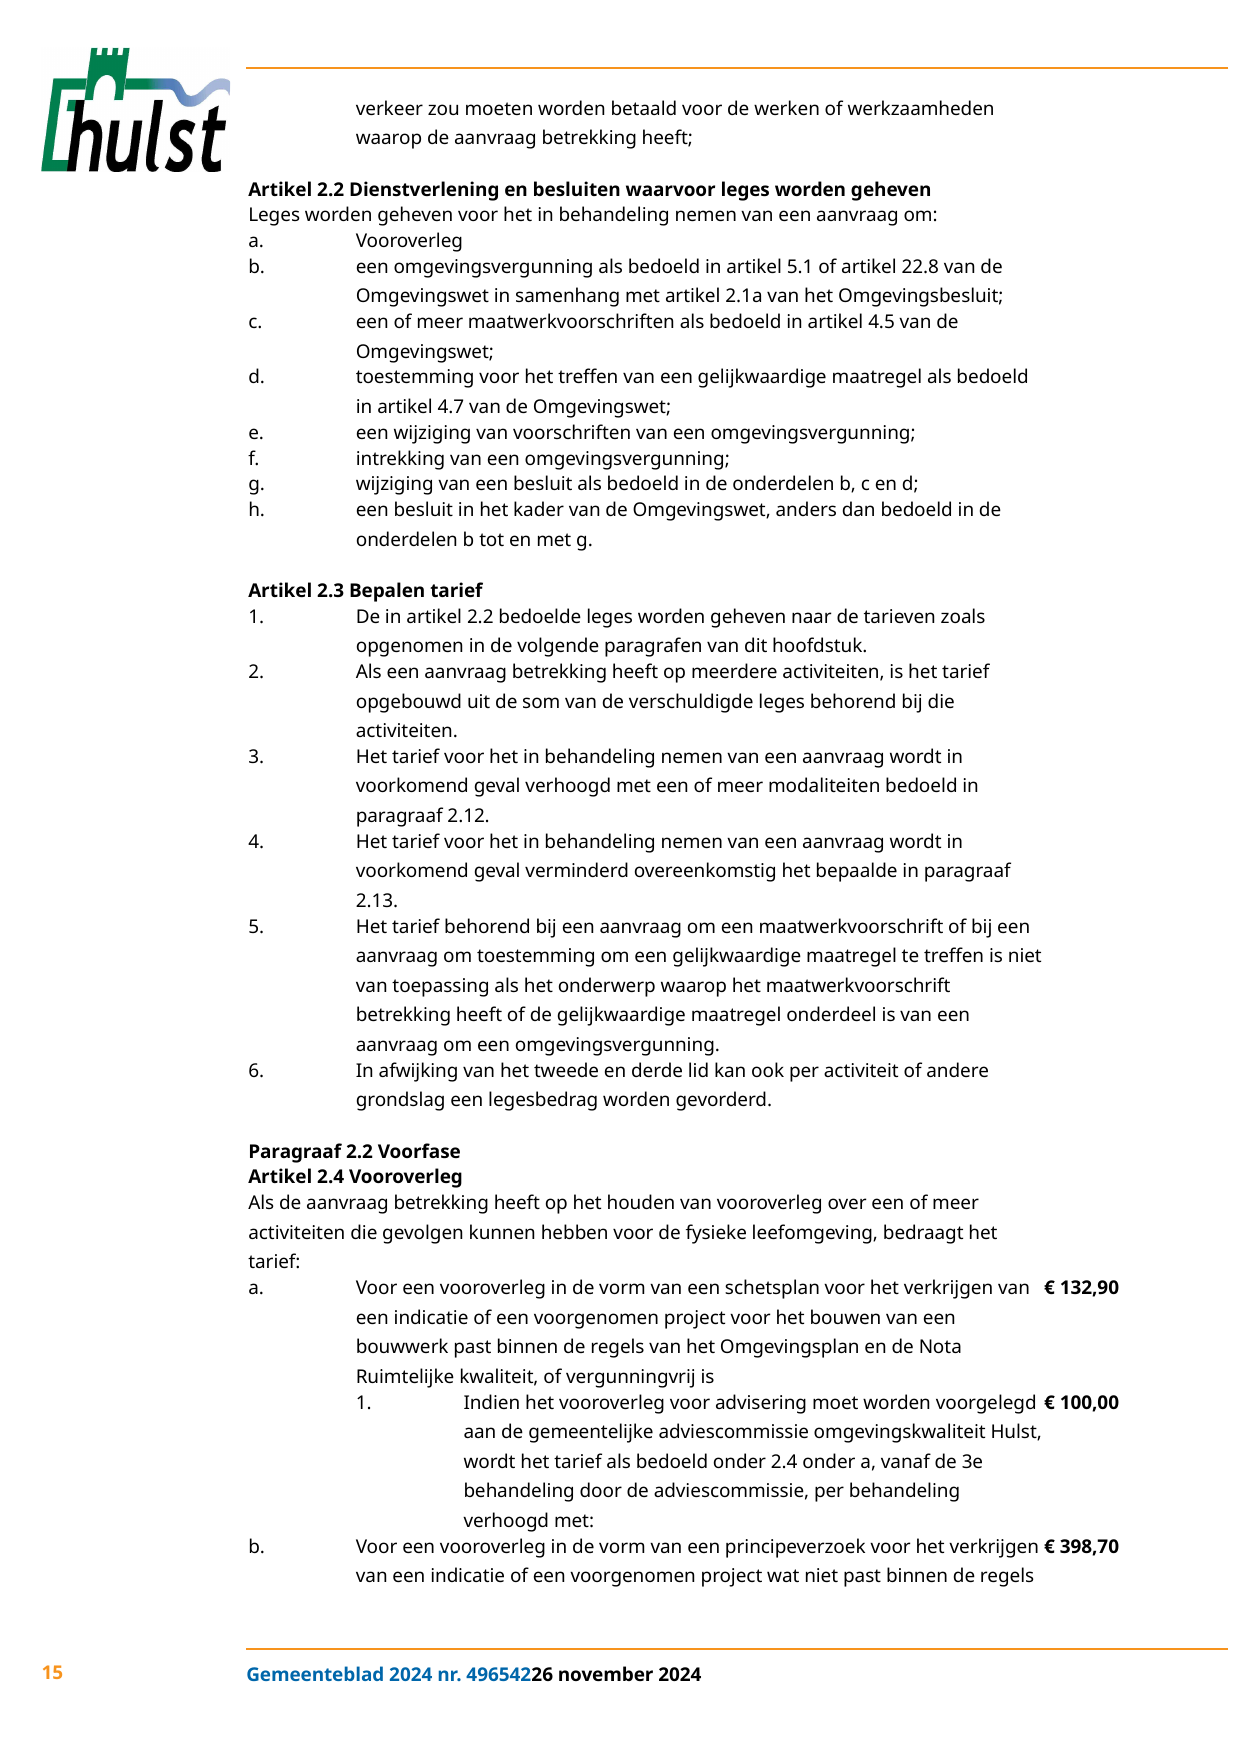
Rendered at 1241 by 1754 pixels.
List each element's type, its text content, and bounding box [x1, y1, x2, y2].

table_cell [248, 1389, 356, 1533]
table_cell [248, 1112, 356, 1138]
table_cell [356, 150, 1044, 176]
table_cell € 132,90 [1044, 1274, 1152, 1389]
table_cell [1044, 95, 1152, 150]
table_cell Voor een vooroverleg in de vorm van een principeverzoek voor het verkrijgen van een indicatie of een voorgenomen project wat niet past binnen de regels [356, 1533, 1044, 1588]
table_cell [1044, 577, 1152, 603]
table_cell 5. [248, 913, 356, 1057]
table_cell [1044, 658, 1152, 743]
table_cell Het tarief voor het in behandeling nemen van een aanvraag wordt in voorkomend geval verhoogd met een of meer modaliteiten bedoeld in paragraaf 2.12. [356, 743, 1044, 828]
table_cell b. [248, 1533, 356, 1588]
table_cell [1044, 176, 1152, 202]
table_cell [1044, 1057, 1152, 1112]
table_cell een wijziging van voorschriften van een omgevingsvergunning; [356, 419, 1044, 445]
table_cell [1044, 227, 1152, 253]
table_cell intrekking van een omgevingsvergunning; [356, 445, 1044, 470]
table_cell c. [248, 308, 356, 364]
table_cell Het tarief behorend bij een aanvraag om een maatwerkvoorschrift of bij een aanvraag om toestemming om een gelijkwaardige maatregel te treffen is niet van toepassing als het onderwerp waarop het maatwerkvoorschrift betrekking heeft of de gelijkwaardige maatregel onderdeel is van een aanvraag om een omgevingsvergunning. [356, 913, 1044, 1057]
table_cell [248, 150, 356, 176]
table_cell a. [248, 227, 356, 253]
table_cell 2. [248, 658, 356, 743]
table_cell een of meer maatwerkvoorschriften als bedoeld in artikel 4.5 van de Omgevingswet; [356, 308, 1044, 364]
table_cell [1044, 419, 1152, 445]
table_cell verkeer zou moeten worden betaald voor de werken of werkzaamheden waarop de aanvraag betrekking heeft; [356, 95, 1044, 150]
table_cell toestemming voor het treffen van een gelijkwaardige maatregel als bedoeld in artikel 4.7 van de Omgevingswet; [356, 364, 1044, 419]
table_cell 1. [248, 603, 356, 658]
table_cell [1044, 1112, 1152, 1138]
table_cell 4. [248, 828, 356, 913]
table_cell 6. [248, 1057, 356, 1112]
table_cell Artikel 2.3 Bepalen tarief [248, 577, 1044, 603]
table_cell [1044, 743, 1152, 828]
table_cell [1044, 828, 1152, 913]
table_cell [1044, 150, 1152, 176]
table_cell [248, 551, 356, 577]
table_cell [1044, 603, 1152, 658]
table_cell [1044, 470, 1152, 496]
table_cell 1. [356, 1389, 463, 1533]
table_cell [248, 95, 356, 150]
table_cell Indien het vooroverleg voor advisering moet worden voorgelegd aan de gemeentelijke adviescommissie omgevingskwaliteit Hulst, wordt het tarief als bedoeld onder 2.4 onder a, vanaf de 3e behandeling door de adviescommissie, per behandeling verhoogd met: [463, 1389, 1044, 1533]
table_cell € 100,00 [1044, 1389, 1152, 1533]
table_cell [1044, 496, 1152, 551]
table_cell [1044, 202, 1152, 227]
table_cell [1044, 913, 1152, 1057]
table_cell Als de aanvraag betrekking heeft op het houden van vooroverleg over een of meer activiteiten die gevolgen kunnen hebben voor de fysieke leefomgeving, bedraagt het tarief: [248, 1190, 1044, 1274]
table_cell h. [248, 496, 356, 551]
table_cell d. [248, 364, 356, 419]
table_cell Als een aanvraag betrekking heeft op meerdere activiteiten, is het tarief opgebouwd uit de som van de verschuldigde leges behorend bij die activiteiten. [356, 658, 1044, 743]
table_cell In afwijking van het tweede en derde lid kan ook per activiteit of andere grondslag een legesbedrag worden gevorderd. [356, 1057, 1044, 1112]
table_cell [1044, 1190, 1152, 1274]
table_cell wijziging van een besluit als bedoeld in de onderdelen b, c en d; [356, 470, 1044, 496]
table_cell b. [248, 253, 356, 308]
table_cell een omgevingsvergunning als bedoeld in artikel 5.1 of artikel 22.8 van de Omgevingswet in samenhang met artikel 2.1a van het Omgevingsbesluit; [356, 253, 1044, 308]
table_cell g. [248, 470, 356, 496]
table_cell Paragraaf 2.2 Voorfase [248, 1138, 1044, 1164]
table_cell Het tarief voor het in behandeling nemen van een aanvraag wordt in voorkomend geval verminderd overeenkomstig het bepaalde in paragraaf 2.13. [356, 828, 1044, 913]
table_cell [1044, 551, 1152, 577]
table_cell a. [248, 1274, 356, 1389]
table_cell [1044, 1164, 1152, 1189]
table_cell € 398,70 [1044, 1533, 1152, 1588]
table_cell f. [248, 445, 356, 470]
table_cell Voor een vooroverleg in de vorm van een schetsplan voor het verkrijgen van een indicatie of een voorgenomen project voor het bouwen van een bouwwerk past binnen de regels van het Omgevingsplan en de Nota Ruimtelijke kwaliteit, of vergunningvrij is [356, 1274, 1044, 1389]
table_cell [1044, 253, 1152, 308]
table_cell Artikel 2.4 Vooroverleg [248, 1164, 1044, 1189]
table_cell [1044, 445, 1152, 470]
table_cell [1044, 308, 1152, 364]
table_cell [356, 551, 1044, 577]
table_cell Leges worden geheven voor het in behandeling nemen van een aanvraag om: [248, 202, 1044, 227]
table_cell [356, 1112, 1044, 1138]
table_cell 3. [248, 743, 356, 828]
table_cell een besluit in het kader van de Omgevingswet, anders dan bedoeld in de onderdelen b tot en met g. [356, 496, 1044, 551]
table_cell Artikel 2.2 Dienstverlening en besluiten waarvoor leges worden geheven [248, 176, 1044, 202]
picture [41, 47, 231, 172]
table_cell e. [248, 419, 356, 445]
table_cell Vooroverleg [356, 227, 1044, 253]
table_cell De in artikel 2.2 bedoelde leges worden geheven naar de tarieven zoals opgenomen in de volgende paragrafen van dit hoofdstuk. [356, 603, 1044, 658]
table_cell [1044, 1138, 1152, 1164]
table_cell [1044, 364, 1152, 419]
